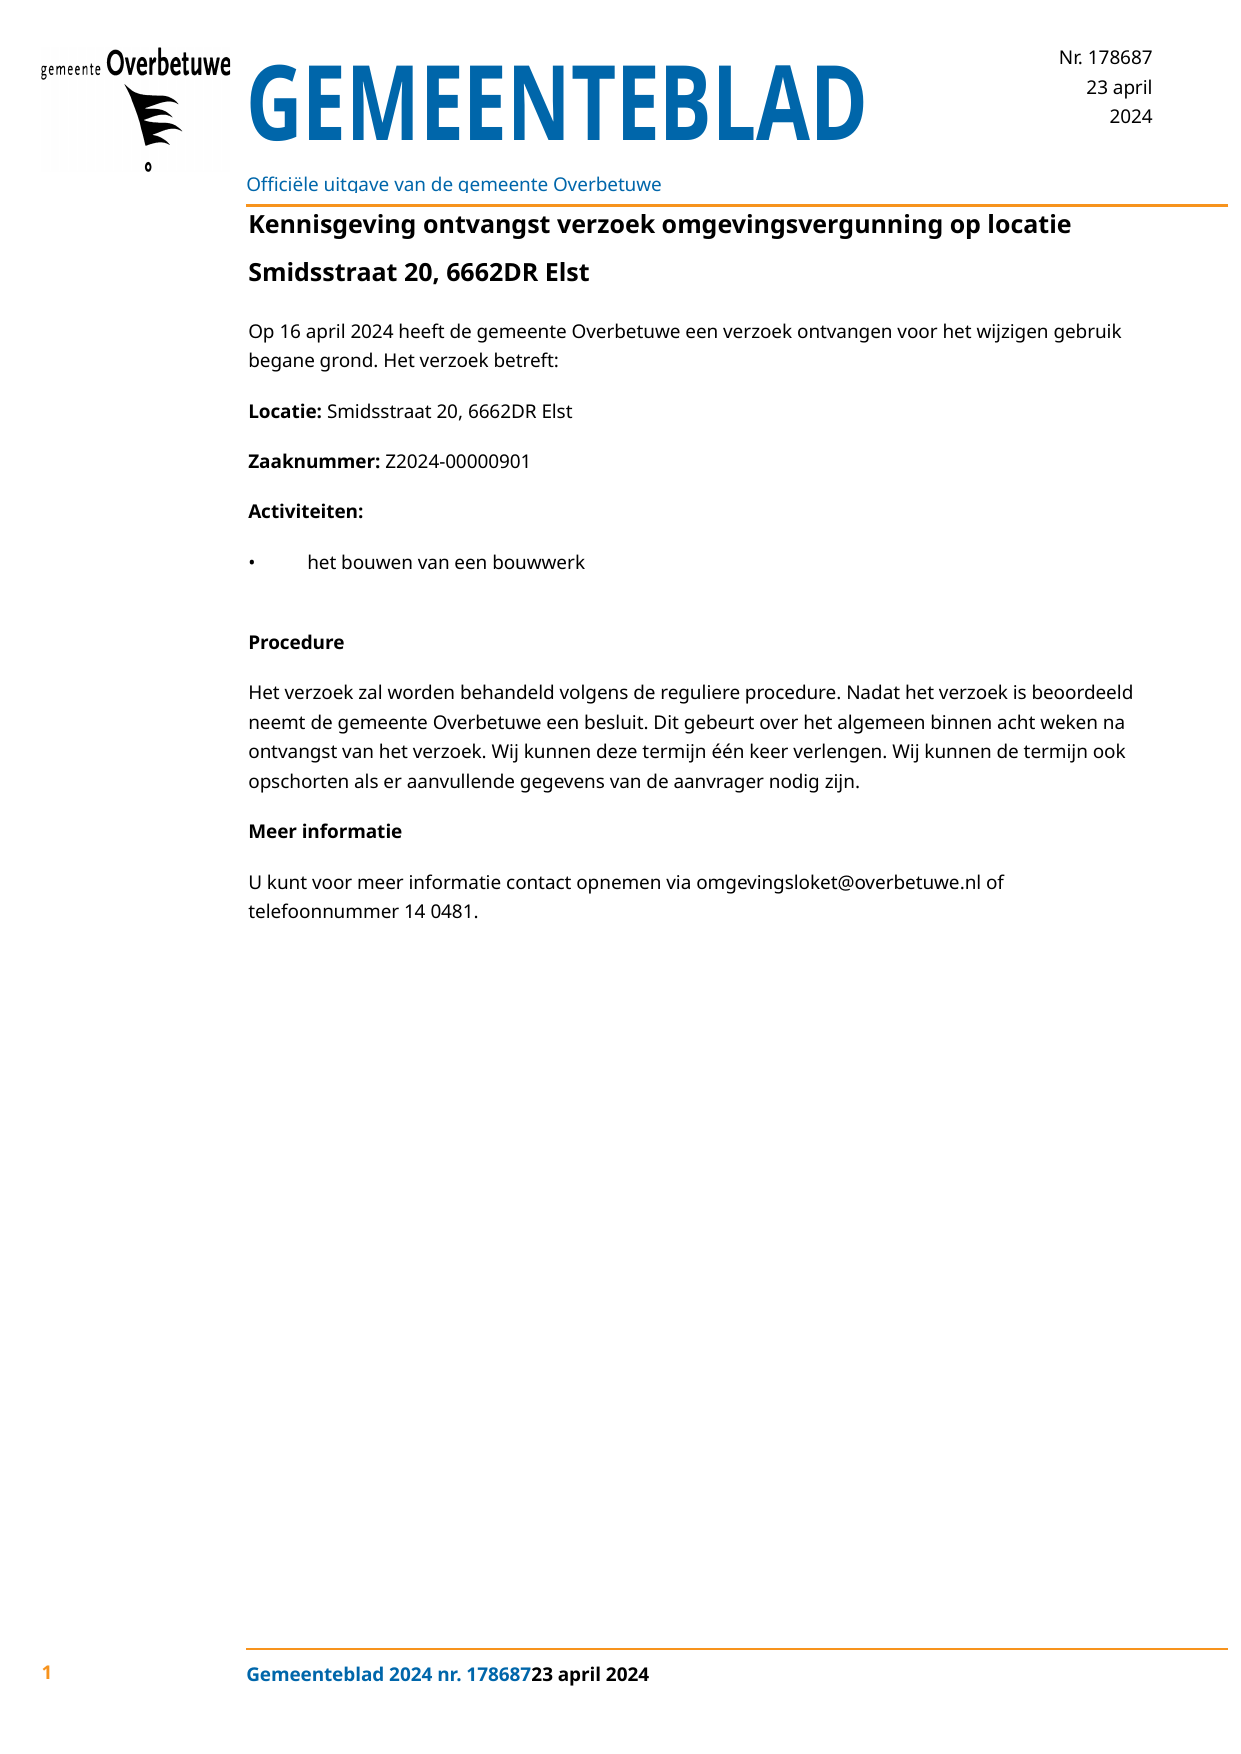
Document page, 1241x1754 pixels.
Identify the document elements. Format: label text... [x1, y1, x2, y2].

text Kennisgeving ontvangst verzoek omgevingsvergunning op locatie Smidsstraat 20, 6662DR Elst [248, 207, 1152, 288]
list het bouwen van een bouwwerk [248, 549, 1152, 575]
text Locatie: Smidsstraat 20, 6662DR Elst [248, 398, 1152, 424]
text Zaaknummer: Z2024-00000901 [248, 448, 1152, 474]
text U kunt voor meer informatie contact opnemen via omgevingsloket@overbetuwe.nl of telefoonnummer 14 0481. [248, 869, 1152, 924]
picture [41, 47, 231, 172]
text Activiteiten: [248, 499, 1152, 524]
text Procedure [248, 629, 1152, 655]
text Het verzoek zal worden behandeld volgens de reguliere procedure. Nadat het verzoek is beoordeeld neemt de gemeente Overbetuwe een besluit. Dit gebeurt over het algemeen binnen acht weken na ontvangst van het verzoek. Wij kunnen deze termijn één keer verlengen. Wij kunnen de termijn ook opschorten als er aanvullende gegevens van de aanvrager nodig zijn. [248, 679, 1152, 794]
text Meer informatie [248, 819, 1152, 844]
text Op 16 april 2024 heeft de gemeente Overbetuwe een verzoek ontvangen voor het wijzigen gebruik begane grond. Het verzoek betreft: [248, 318, 1152, 373]
